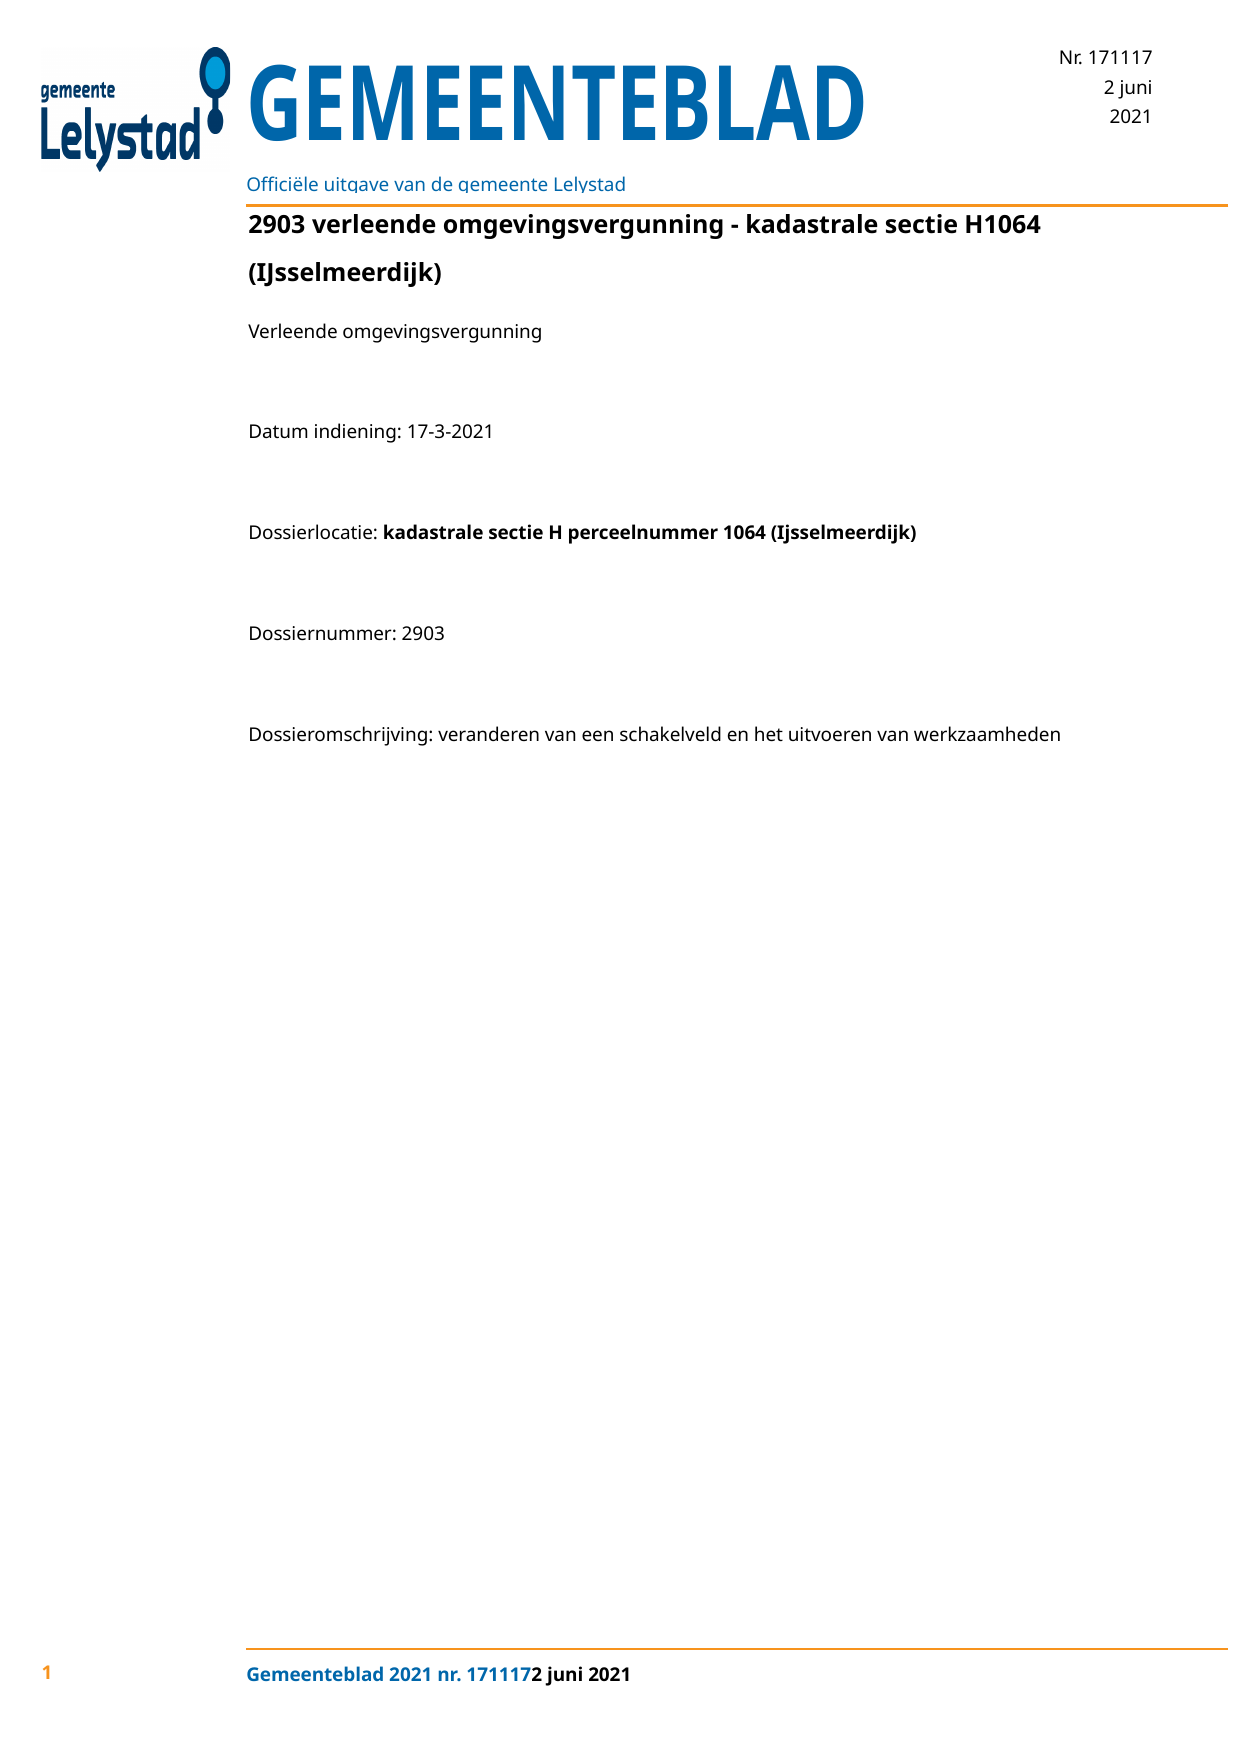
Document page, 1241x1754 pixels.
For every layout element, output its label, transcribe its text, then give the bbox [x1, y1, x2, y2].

text Verleende omgevingsvergunning [248, 318, 1152, 344]
text Datum indiening: 17-3-2021 [248, 419, 1152, 444]
text Dossierlocatie: kadastrale sectie H perceelnummer 1064 (Ijsselmeerdijk) [248, 519, 1152, 545]
text 2903 verleende omgevingsvergunning - kadastrale sectie H1064 (IJsselmeerdijk) [248, 207, 1152, 288]
text Dossiernummer: 2903 [248, 620, 1152, 646]
text Dossieromschrijving: veranderen van een schakelveld en het uitvoeren van werkzaamheden [248, 721, 1152, 747]
picture [41, 47, 231, 172]
